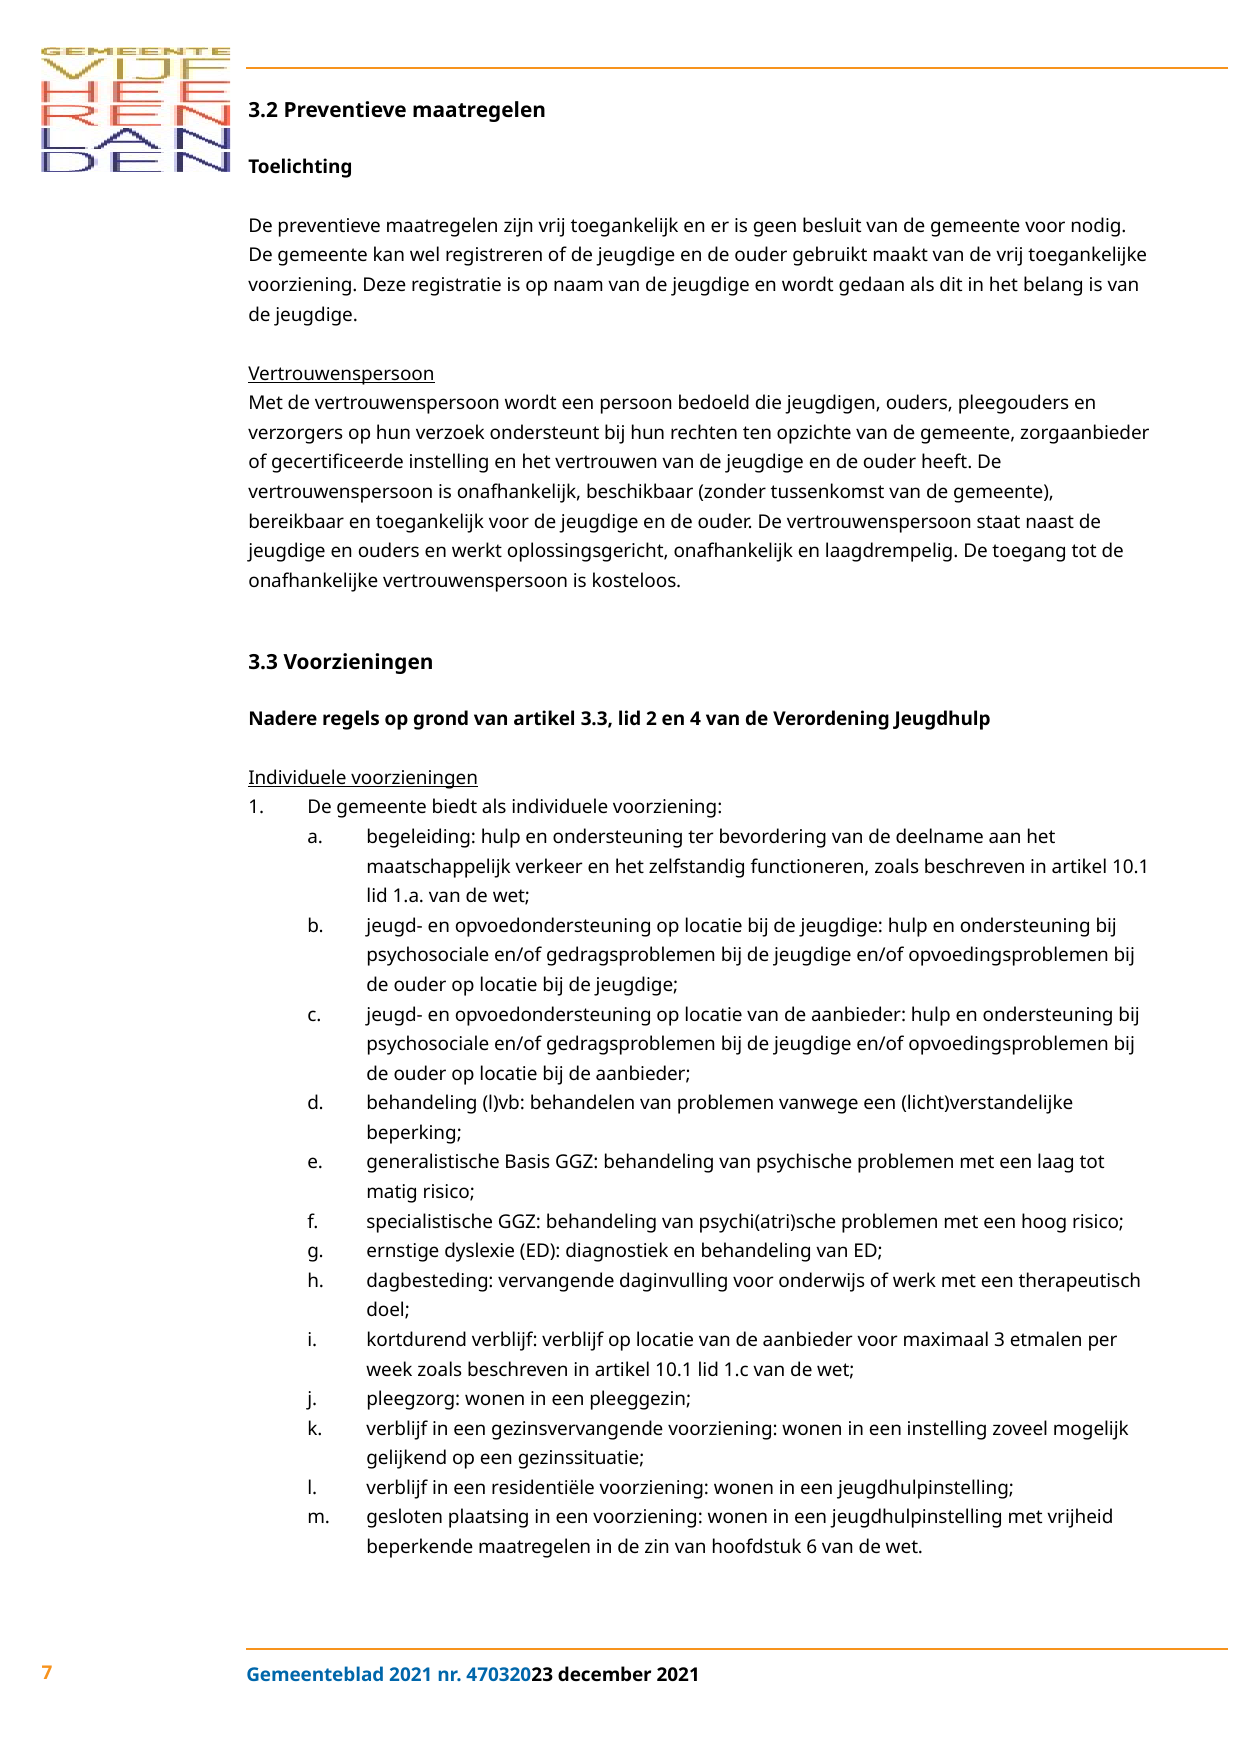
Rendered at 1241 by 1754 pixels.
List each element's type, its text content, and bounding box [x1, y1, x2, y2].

text 3.3 Voorzieningen [248, 647, 1152, 675]
text Individuele voorzieningen [248, 764, 1152, 790]
text Nadere regels op grond van artikel 3.3, lid 2 en 4 van de Verordening Jeugdhulp [248, 705, 1152, 731]
picture [41, 47, 231, 172]
list jeugd- en opvoedondersteuning op locatie van de aanbieder: hulp en ondersteuning bij psychosociale en/of gedragsproblemen bij de jeugdige en/of opvoedingsproblemen bij de ouder op locatie bij de aanbieder; [307, 1001, 1152, 1086]
text Toelichting [248, 153, 1152, 178]
list begeleiding: hulp en ondersteuning ter bevordering van de deelname aan het maatschappelijk verkeer en het zelfstandig functioneren, zoals beschreven in artikel 10.1 lid 1.a. van de wet; [307, 823, 1152, 908]
list dagbesteding: vervangende daginvulling voor onderwijs of werk met een therapeutisch doel; [307, 1267, 1152, 1322]
text Met de vertrouwenspersoon wordt een persoon bedoeld die jeugdigen, ouders, pleegouders en verzorgers op hun verzoek ondersteunt bij hun rechten ten opzichte van de gemeente, zorgaanbieder of gecertificeerde instelling en het vertrouwen van de jeugdige en de ouder heeft. De vertrouwenspersoon is onafhankelijk, beschikbaar (zonder tussenkomst van de gemeente), bereikbaar en toegankelijk voor de jeugdige en de ouder. De vertrouwenspersoon staat naast de jeugdige en ouders en werkt oplossingsgericht, onafhankelijk en laagdrempelig. De toegang tot de onafhankelijke vertrouwenspersoon is kosteloos. [248, 389, 1152, 593]
list jeugd- en opvoedondersteuning op locatie bij de jeugdige: hulp en ondersteuning bij psychosociale en/of gedragsproblemen bij de jeugdige en/of opvoedingsproblemen bij de ouder op locatie bij de jeugdige; [307, 912, 1152, 997]
list kortdurend verblijf: verblijf op locatie van de aanbieder voor maximaal 3 etmalen per week zoals beschreven in artikel 10.1 lid 1.c van de wet; [307, 1326, 1152, 1382]
list gesloten plaatsing in een voorziening: wonen in een jeugdhulpinstelling met vrijheid beperkende maatregelen in de zin van hoofdstuk 6 van de wet. [307, 1504, 1152, 1559]
list pleegzorg: wonen in een pleeggezin; [307, 1385, 1152, 1411]
list specialistische GGZ: behandeling van psychi(atri)sche problemen met een hoog risico; [307, 1208, 1152, 1234]
text 3.2 Preventieve maatregelen [248, 95, 1152, 123]
list behandeling (l)vb: behandelen van problemen vanwege een (licht)verstandelijke beperking; [307, 1089, 1152, 1145]
text De preventieve maatregelen zijn vrij toegankelijk en er is geen besluit van de gemeente voor nodig. De gemeente kan wel registreren of de jeugdige en de ouder gebruikt maakt van de vrij toegankelijke voorziening. Deze registratie is op naam van de jeugdige en wordt gedaan als dit in het belang is van de jeugdige. [248, 212, 1152, 326]
list verblijf in een residentiële voorziening: wonen in een jeugdhulpinstelling; [307, 1474, 1152, 1500]
list De gemeente biedt als individuele voorziening: [248, 794, 1152, 819]
text Vertrouwenspersoon [248, 360, 1152, 386]
list verblijf in een gezinsvervangende voorziening: wonen in een instelling zoveel mogelijk gelijkend op een gezinssituatie; [307, 1415, 1152, 1470]
list ernstige dyslexie (ED): diagnostiek en behandeling van ED; [307, 1237, 1152, 1263]
list generalistische Basis GGZ: behandeling van psychische problemen met een laag tot matig risico; [307, 1149, 1152, 1204]
